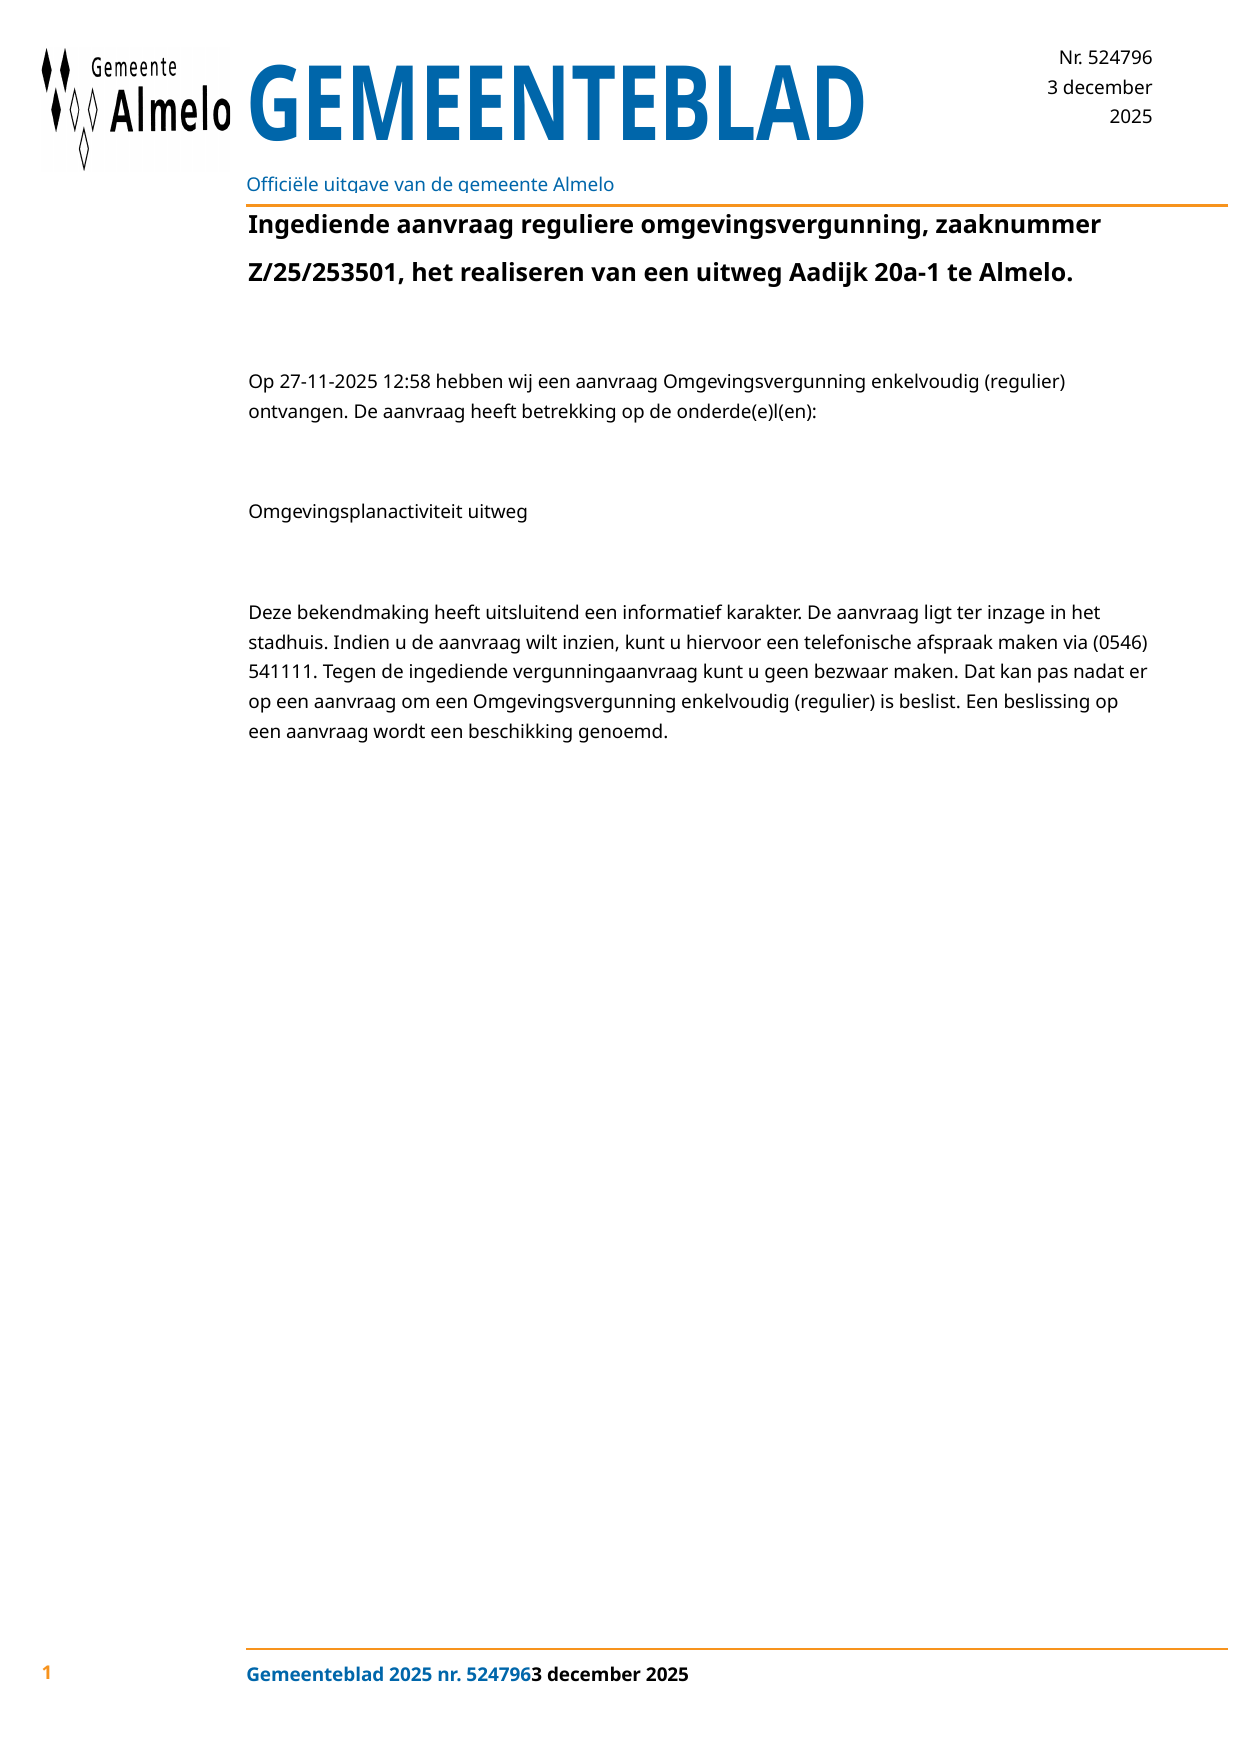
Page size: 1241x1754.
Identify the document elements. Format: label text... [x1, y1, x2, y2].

text Omgevingsplanactiviteit uitweg [248, 499, 1152, 524]
text Ingediende aanvraag reguliere omgevingsvergunning, zaaknummer Z/25/253501, het realiseren van een uitweg Aadijk 20a-1 te Almelo. [248, 207, 1152, 288]
text Deze bekendmaking heeft uitsluitend een informatief karakter. De aanvraag ligt ter inzage in het stadhuis. Indien u de aanvraag wilt inzien, kunt u hiervoor een telefonische afspraak maken via (0546) 541111. Tegen de ingediende vergunningaanvraag kunt u geen bezwaar maken. Dat kan pas nadat er op een aanvraag om een Omgevingsvergunning enkelvoudig (regulier) is beslist. Een beslissing op een aanvraag wordt een beschikking genoemd. [248, 599, 1152, 744]
text Op 27-11-2025 12:58 hebben wij een aanvraag Omgevingsvergunning enkelvoudig (regulier) ontvangen. De aanvraag heeft betrekking op de onderde(e)l(en): [248, 368, 1152, 424]
picture [41, 47, 231, 172]
